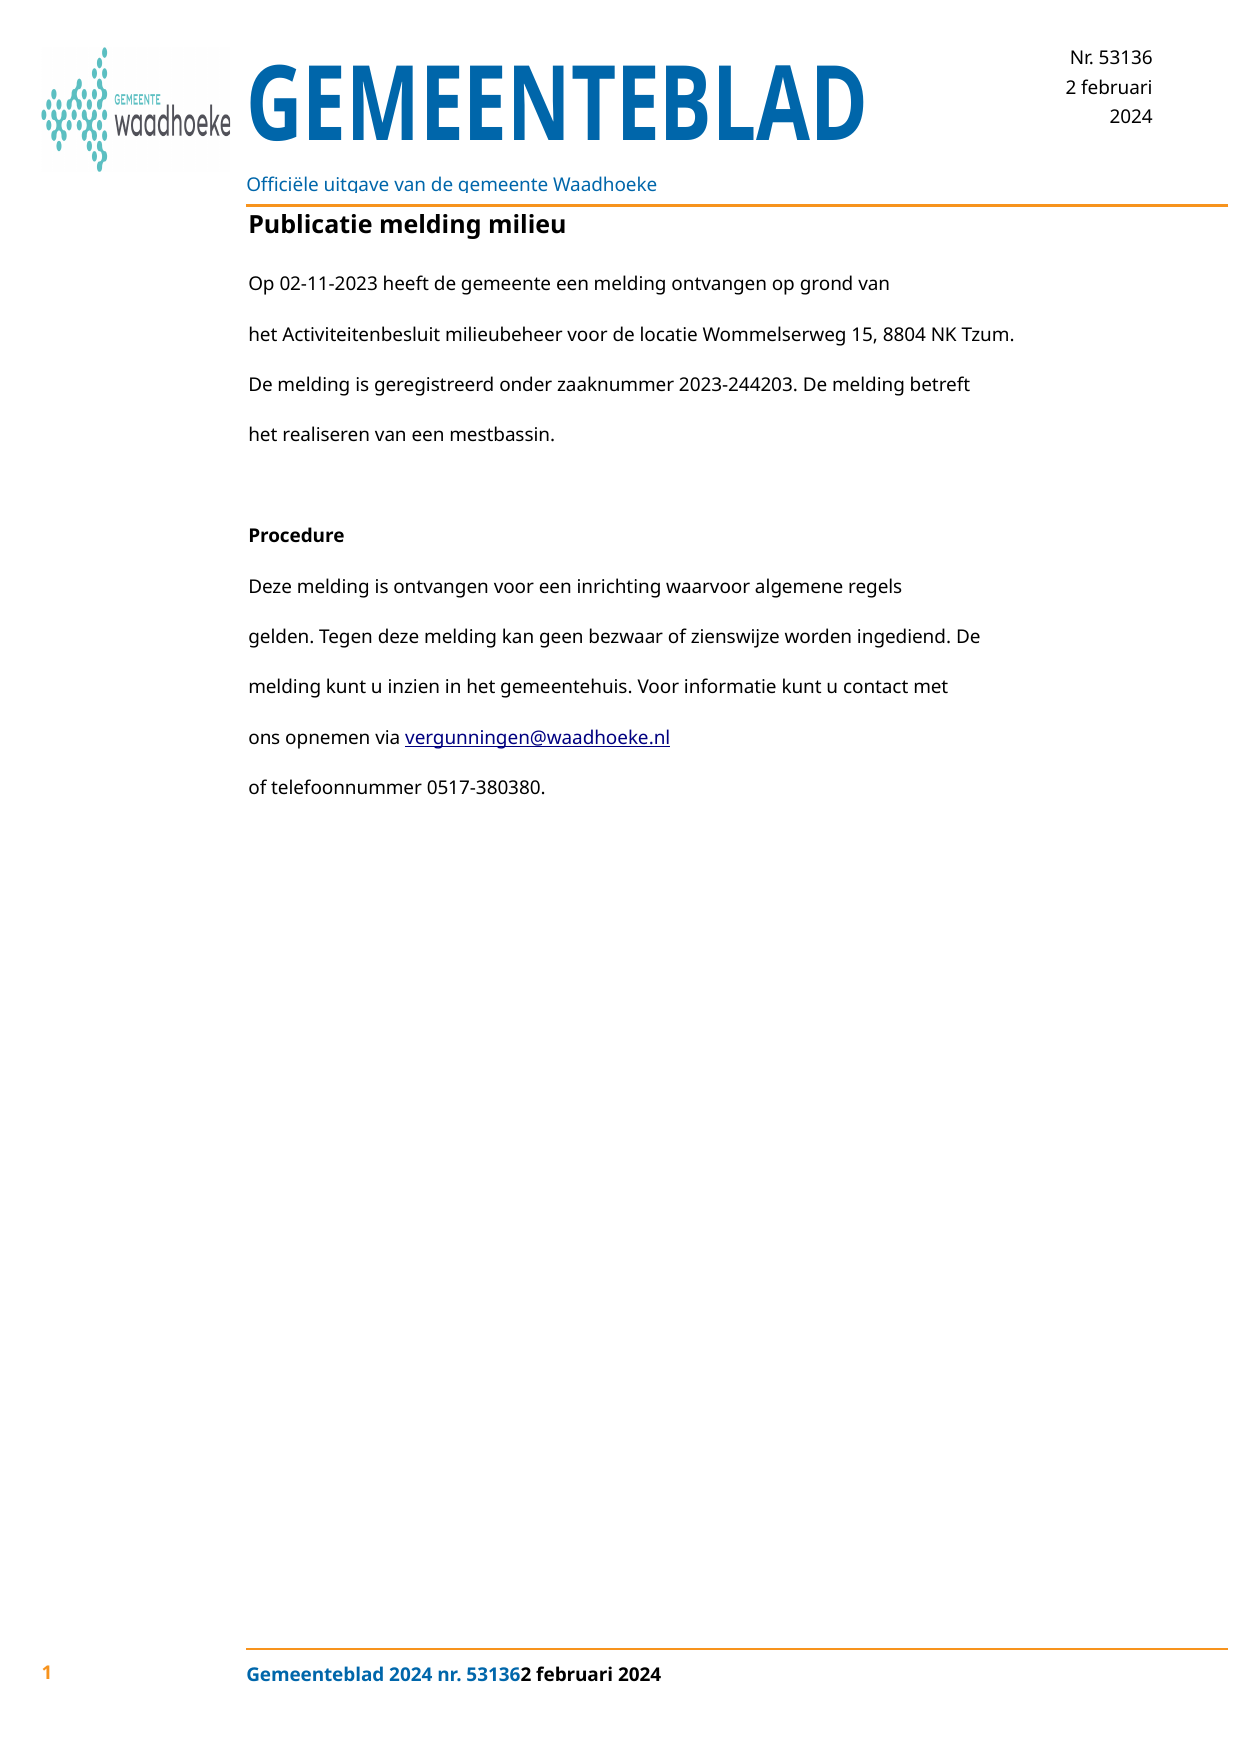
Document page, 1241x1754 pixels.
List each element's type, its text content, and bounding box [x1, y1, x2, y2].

text het Activiteitenbesluit milieubeheer voor de locatie Wommelserweg 15, 8804 NK Tzum. [248, 321, 1152, 346]
text het realiseren van een mestbassin. [248, 422, 1152, 447]
text Op 02-11-2023 heeft de gemeente een melding ontvangen op grond van [248, 270, 1152, 296]
text ons opnemen via vergunningen@waadhoeke.nl [248, 724, 1152, 750]
text Publicatie melding milieu [248, 207, 1152, 241]
text Procedure [248, 522, 1152, 548]
text De melding is geregistreerd onder zaaknummer 2023-244203. De melding betreft [248, 371, 1152, 397]
picture [41, 47, 231, 172]
text melding kunt u inzien in het gemeentehuis. Voor informatie kunt u contact met [248, 674, 1152, 699]
text of telefoonnummer 0517-380380. [248, 774, 1152, 800]
text Deze melding is ontvangen voor een inrichting waarvoor algemene regels [248, 573, 1152, 598]
text gelden. Tegen deze melding kan geen bezwaar of zienswijze worden ingediend. De [248, 623, 1152, 649]
